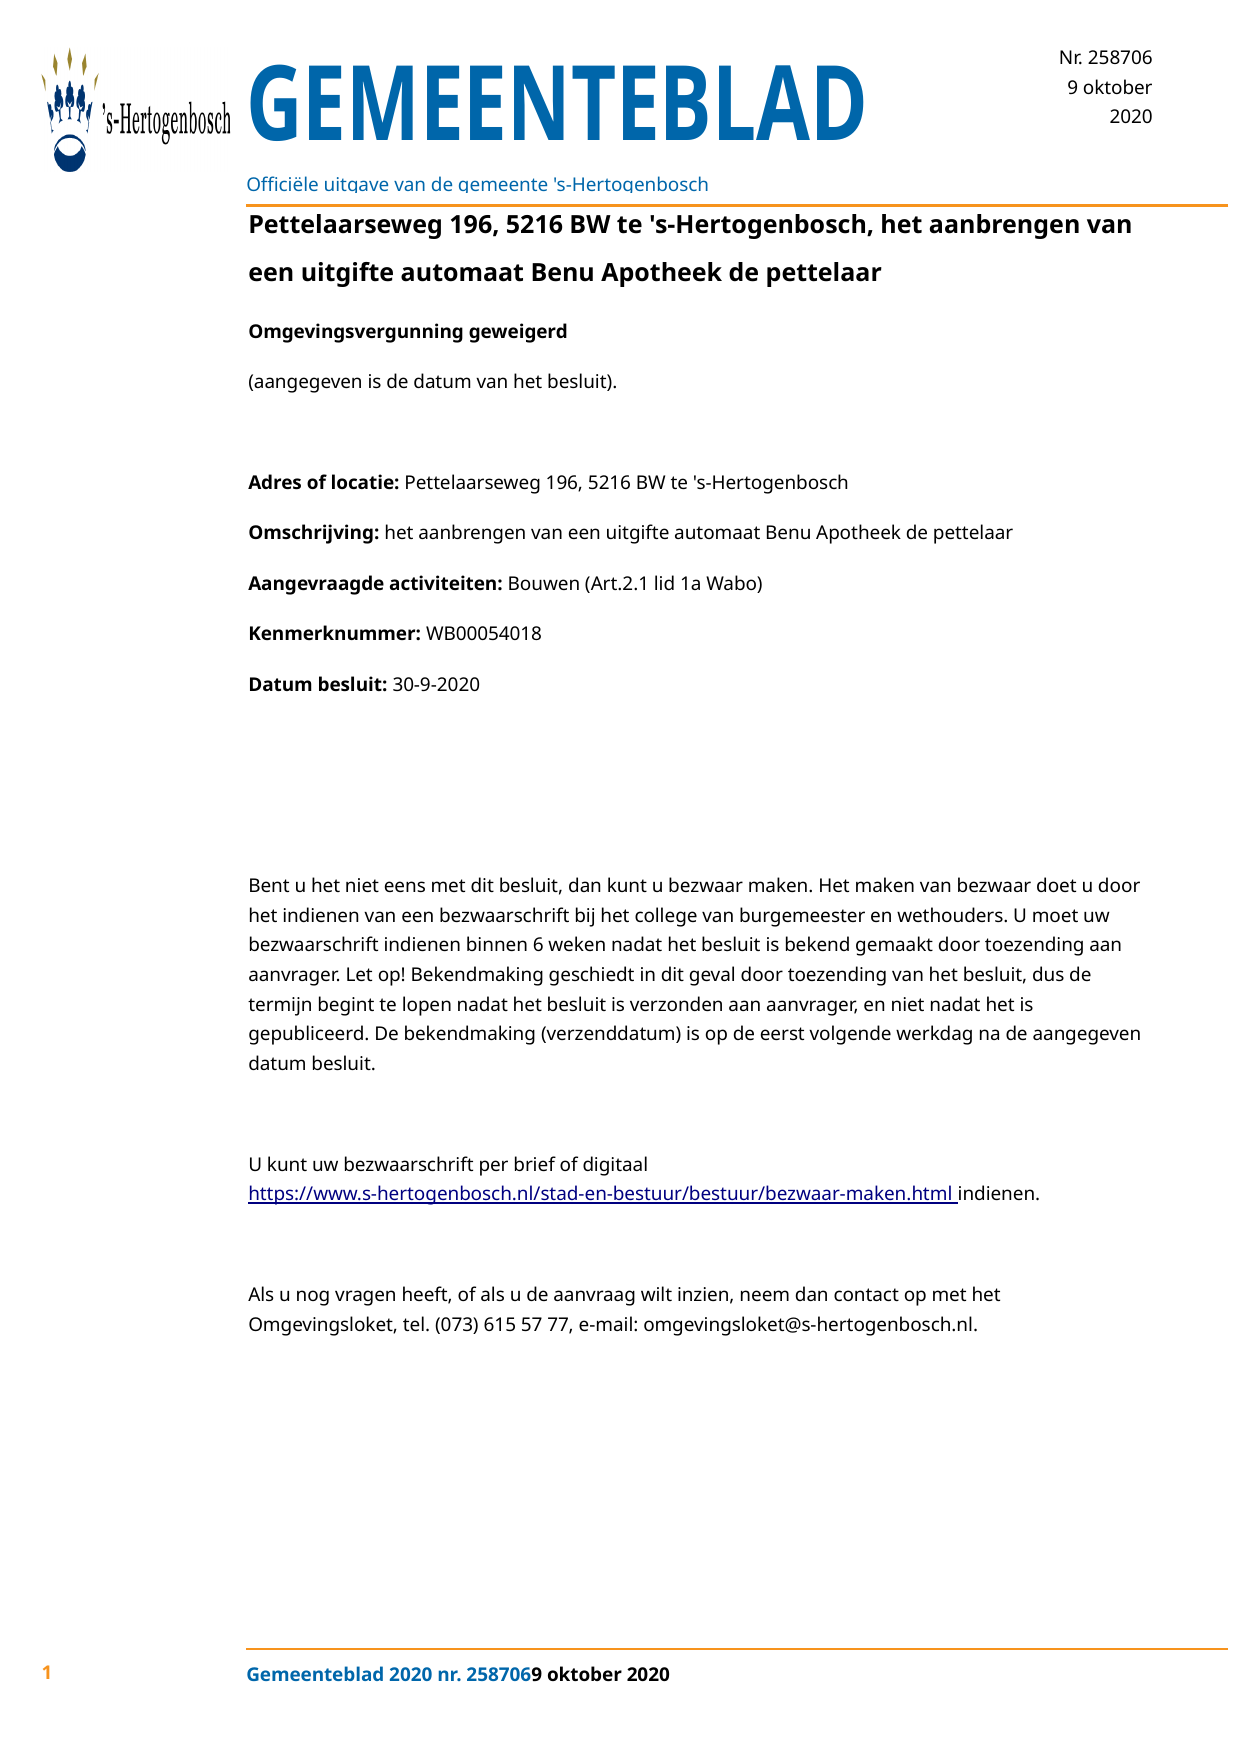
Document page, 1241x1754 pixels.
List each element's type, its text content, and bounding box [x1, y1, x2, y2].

text Kenmerknummer: WB00054018 [248, 620, 1152, 646]
text Omschrijving: het aanbrengen van een uitgifte automaat Benu Apotheek de pettelaar [248, 519, 1152, 545]
text Adres of locatie: Pettelaarseweg 196, 5216 BW te 's-Hertogenbosch [248, 469, 1152, 495]
text Omgevingsvergunning geweigerd [248, 318, 1152, 344]
text Datum besluit: 30-9-2020 [248, 671, 1152, 697]
text Pettelaarseweg 196, 5216 BW te 's-Hertogenbosch, het aanbrengen van een uitgifte automaat Benu Apotheek de pettelaar [248, 207, 1152, 288]
picture [41, 47, 231, 172]
text Als u nog vragen heeft, of als u de aanvraag wilt inzien, neem dan contact op met het Omgevingsloket, tel. (073) 615 57 77, e-mail: omgevingsloket@s-hertogenbosch.nl. [248, 1281, 1152, 1337]
text Aangevraagde activiteiten: Bouwen (Art.2.1 lid 1a Wabo) [248, 570, 1152, 596]
text U kunt uw bezwaarschrift per brief of digitaal https://www.s-hertogenbosch.nl/stad-en-bestuur/bestuur/bezwaar-maken.html indienen. [248, 1151, 1152, 1206]
text Bent u het niet eens met dit besluit, dan kunt u bezwaar maken. Het maken van bezwaar doet u door het indienen van een bezwaarschrift bij het college van burgemeester en wethouders. U moet uw bezwaarschrift indienen binnen 6 weken nadat het besluit is bekend gemaakt door toezending aan aanvrager. Let op! Bekendmaking geschiedt in dit geval door toezending van het besluit, dus de termijn begint te lopen nadat het besluit is verzonden aan aanvrager, en niet nadat het is gepubliceerd. De bekendmaking (verzenddatum) is op de eerst volgende werkdag na de aangegeven datum besluit. [248, 872, 1152, 1076]
text (aangegeven is de datum van het besluit). [248, 368, 1152, 394]
